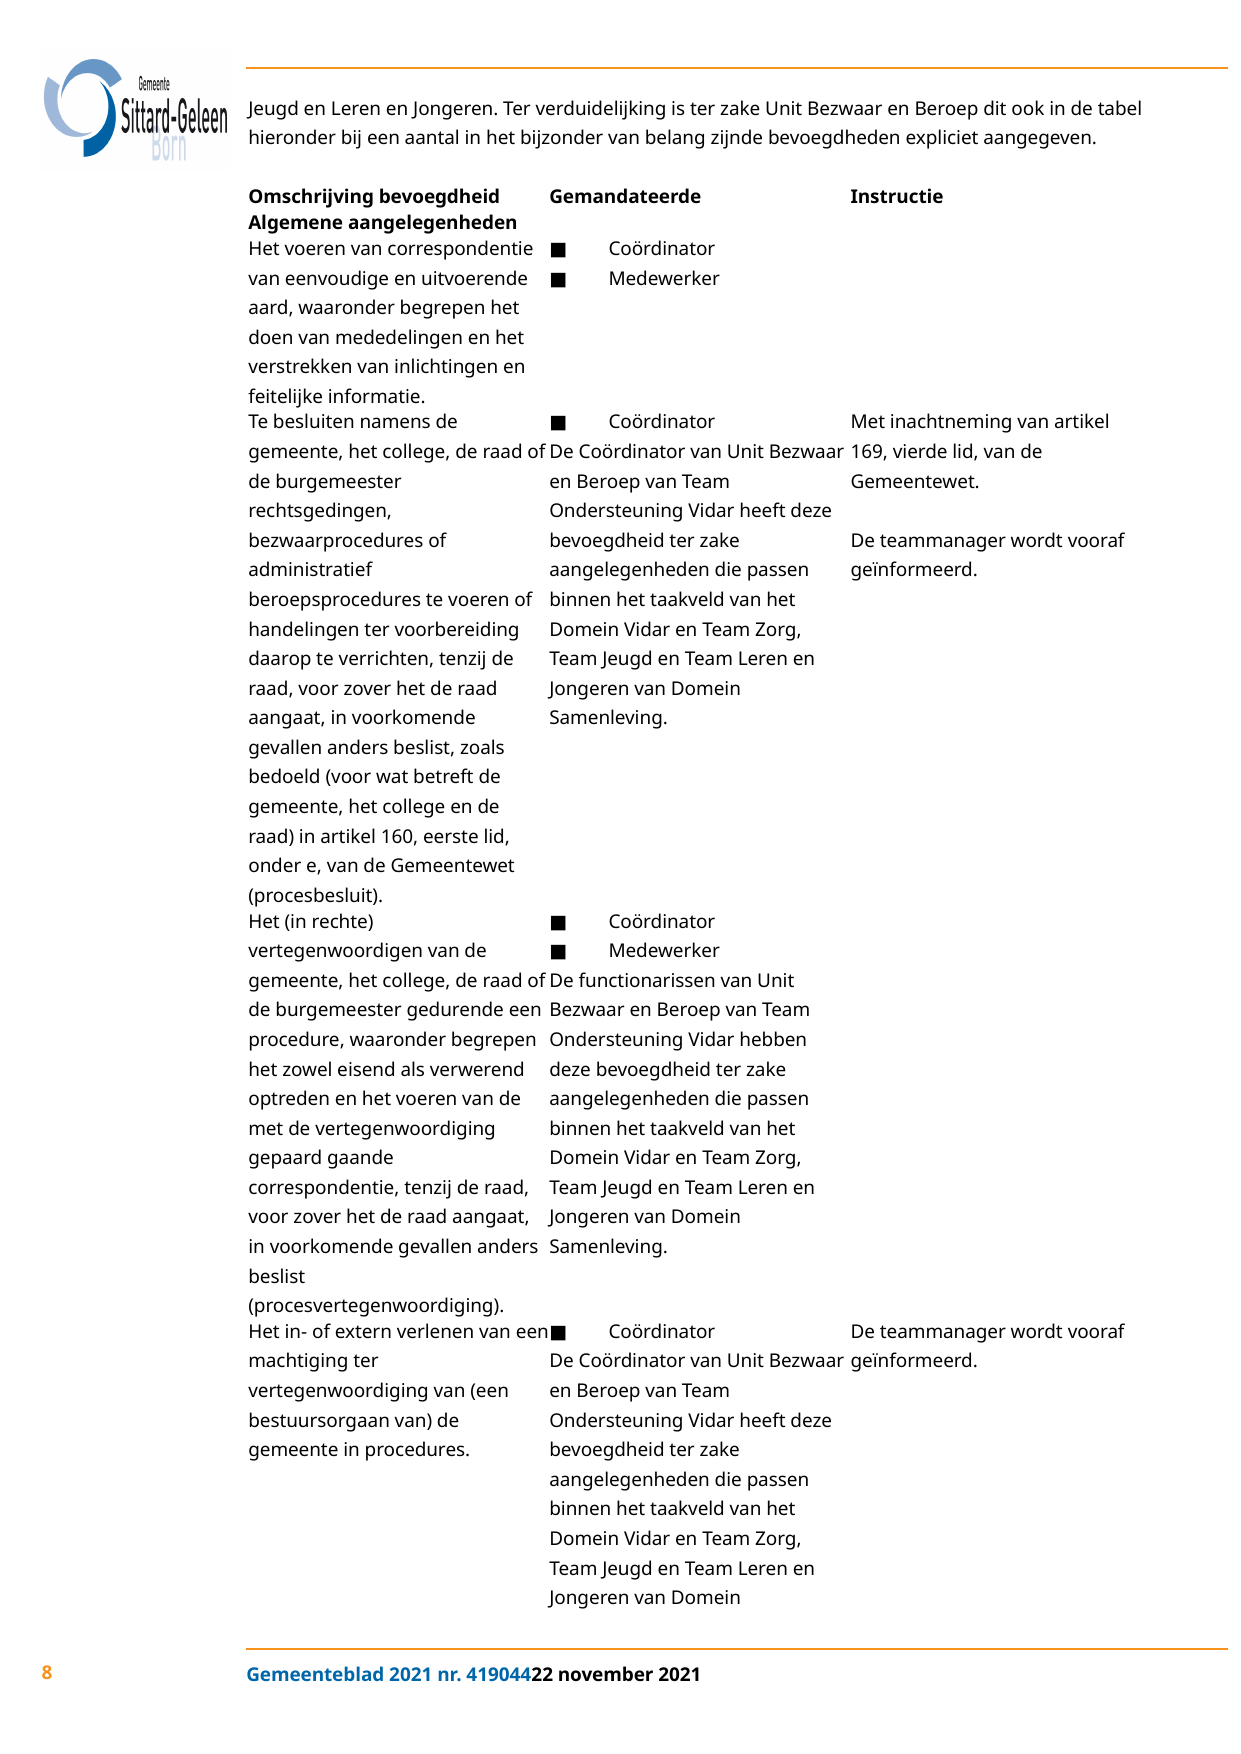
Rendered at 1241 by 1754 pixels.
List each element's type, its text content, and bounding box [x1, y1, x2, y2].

table_cell Het in- of extern verlenen van een machtiging ter vertegenwoordiging van (een bestuursorgaan van) de gemeente in procedures. [248, 1318, 549, 1610]
text Jeugd en Leren en Jongeren. Ter verduidelijking is ter zake Unit Bezwaar en Beroep dit ook in de tabel hieronder bij een aantal in het bijzonder van belang zijnde bevoegdheden expliciet aangegeven. [248, 95, 1152, 150]
table_cell [850, 908, 1152, 1318]
table_header Gemandateerde [549, 184, 850, 209]
table_cell Coördinator Medewerker [549, 235, 850, 409]
table_cell Algemene aangelegenheden [248, 209, 549, 235]
table_cell [850, 209, 1152, 235]
table_cell De teammanager wordt vooraf geïnformeerd. [850, 1318, 1152, 1610]
table_cell [850, 235, 1152, 409]
table_cell Met inachtneming van artikel 169, vierde lid, van de Gemeentewet. De teammanager wordt vooraf geïnformeerd. [850, 409, 1152, 908]
table_header Instructie [850, 184, 1152, 209]
picture [41, 47, 231, 172]
table_cell Coördinator De Coördinator van Unit Bezwaar en Beroep van Team Ondersteuning Vidar heeft deze bevoegdheid ter zake aangelegenheden die passen binnen het taakveld van het Domein Vidar en Team Zorg, Team Jeugd en Team Leren en Jongeren van Domein Samenleving. [549, 409, 850, 908]
table_cell Te besluiten namens de gemeente, het college, de raad of de burgemeester rechtsgedingen, bezwaarprocedures of administratief beroepsprocedures te voeren of handelingen ter voorbereiding daarop te verrichten, tenzij de raad, voor zover het de raad aangaat, in voorkomende gevallen anders beslist, zoals bedoeld (voor wat betreft de gemeente, het college en de raad) in artikel 160, eerste lid, onder e, van de Gemeentewet (procesbesluit). [248, 409, 549, 908]
table_cell [549, 209, 850, 235]
table_cell Het (in rechte) vertegenwoordigen van de gemeente, het college, de raad of de burgemeester gedurende een procedure, waaronder begrepen het zowel eisend als verwerend optreden en het voeren van de met de vertegenwoordiging gepaard gaande correspondentie, tenzij de raad, voor zover het de raad aangaat, in voorkomende gevallen anders beslist (procesvertegenwoordiging). [248, 908, 549, 1318]
table_cell Coördinator De Coördinator van Unit Bezwaar en Beroep van Team Ondersteuning Vidar heeft deze bevoegdheid ter zake aangelegenheden die passen binnen het taakveld van het Domein Vidar en Team Zorg, Team Jeugd en Team Leren en Jongeren van Domein [549, 1318, 850, 1610]
table_header Omschrijving bevoegdheid [248, 184, 549, 209]
table_cell Coördinator Medewerker De functionarissen van Unit Bezwaar en Beroep van Team Ondersteuning Vidar hebben deze bevoegdheid ter zake aangelegenheden die passen binnen het taakveld van het Domein Vidar en Team Zorg, Team Jeugd en Team Leren en Jongeren van Domein Samenleving. [549, 908, 850, 1318]
table_cell Het voeren van correspondentie van eenvoudige en uitvoerende aard, waaronder begrepen het doen van mededelingen en het verstrekken van inlichtingen en feitelijke informatie. [248, 235, 549, 409]
